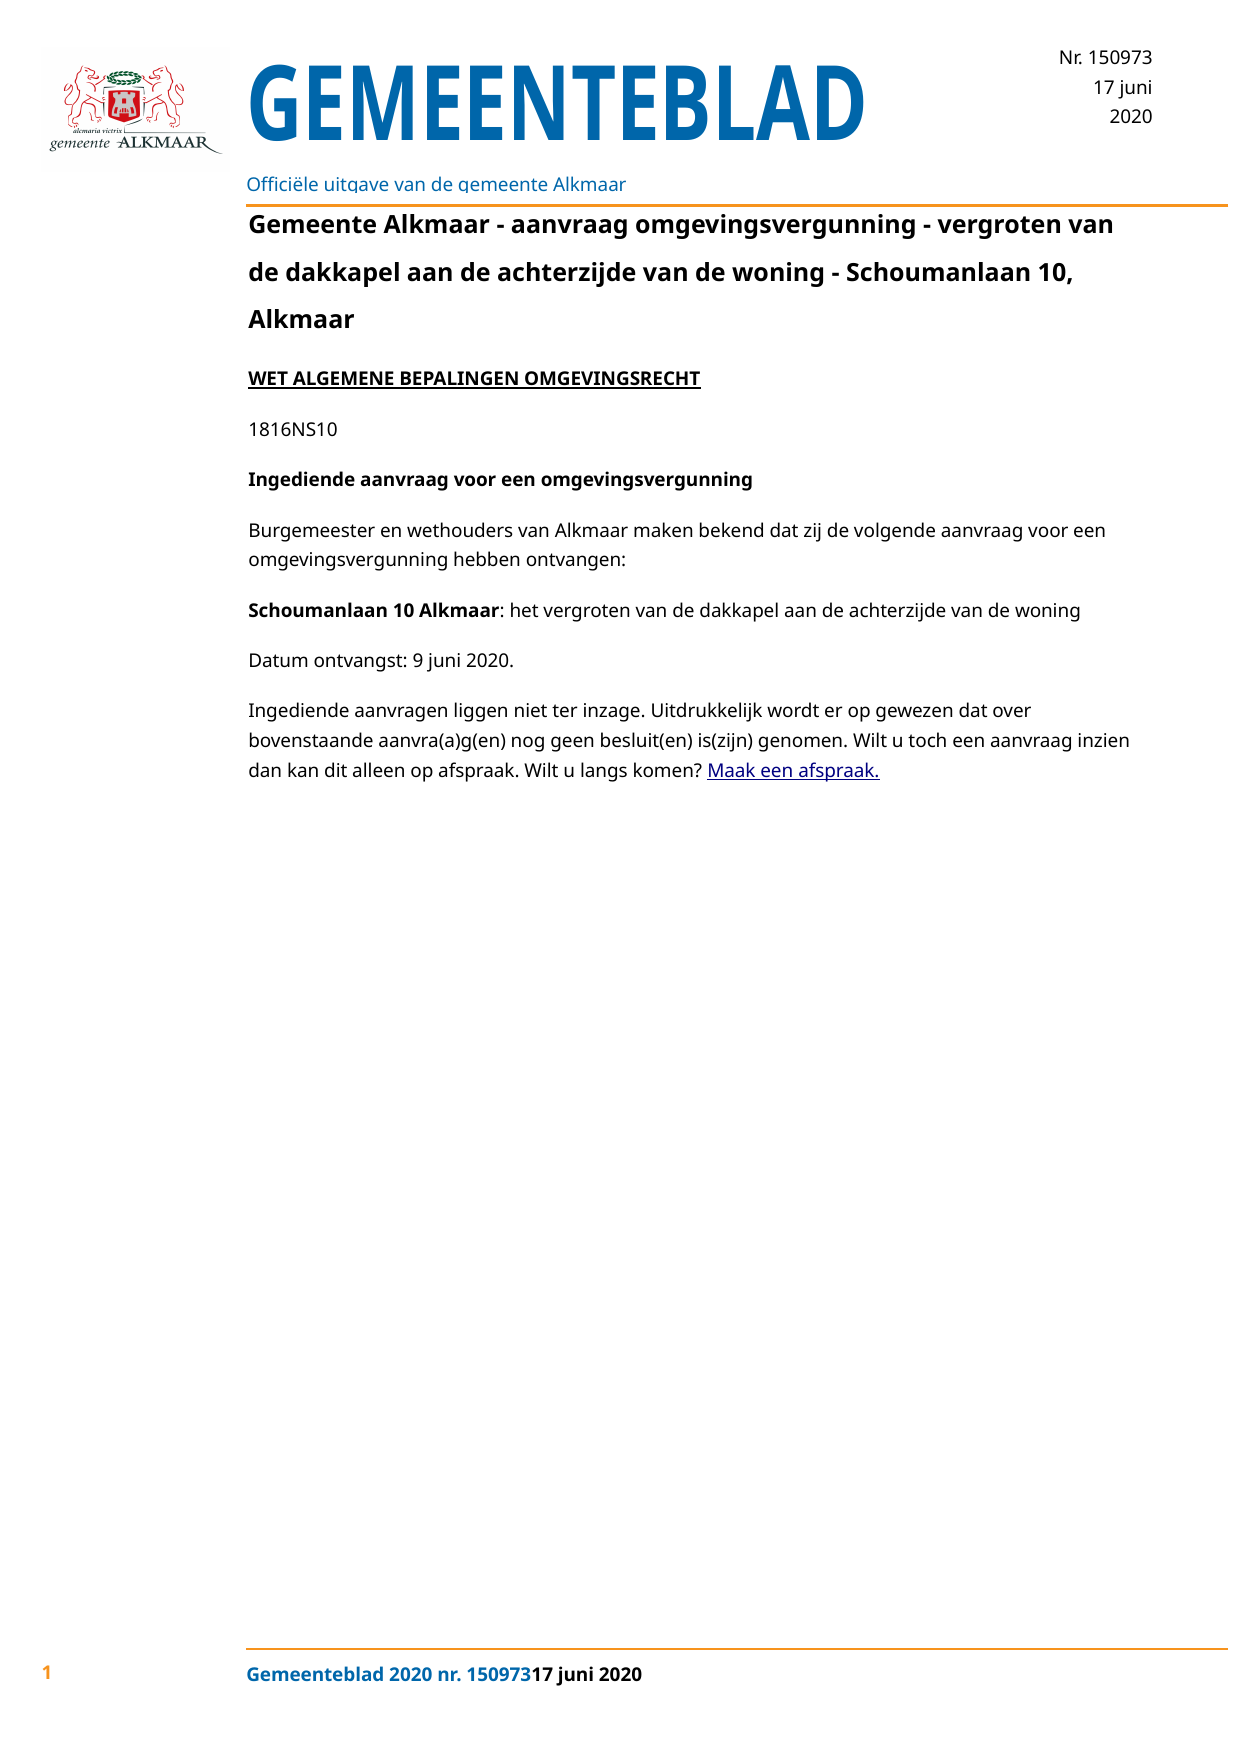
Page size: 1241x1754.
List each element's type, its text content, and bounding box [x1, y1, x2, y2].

text Ingediende aanvraag voor een omgevingsvergunning [248, 466, 1152, 492]
text Schoumanlaan 10 Alkmaar: het vergroten van de dakkapel aan de achterzijde van de woning [248, 597, 1152, 622]
text Gemeente Alkmaar - aanvraag omgevingsvergunning - vergroten van de dakkapel aan de achterzijde van de woning - Schoumanlaan 10, Alkmaar [248, 207, 1152, 336]
text Burgemeester en wethouders van Alkmaar maken bekend dat zij de volgende aanvraag voor een omgevingsvergunning hebben ontvangen: [248, 517, 1152, 572]
text Datum ontvangst: 9 juni 2020. [248, 647, 1152, 673]
text Ingediende aanvragen liggen niet ter inzage. Uitdrukkelijk wordt er op gewezen dat over bovenstaande aanvra(a)g(en) nog geen besluit(en) is(zijn) genomen. Wilt u toch een aanvraag inzien dan kan dit alleen op afspraak. Wilt u langs komen? Maak een afspraak. [248, 698, 1152, 782]
picture [41, 47, 231, 172]
text WET ALGEMENE BEPALINGEN OMGEVINGSRECHT [248, 366, 1152, 391]
text 1816NS10 [248, 416, 1152, 442]
